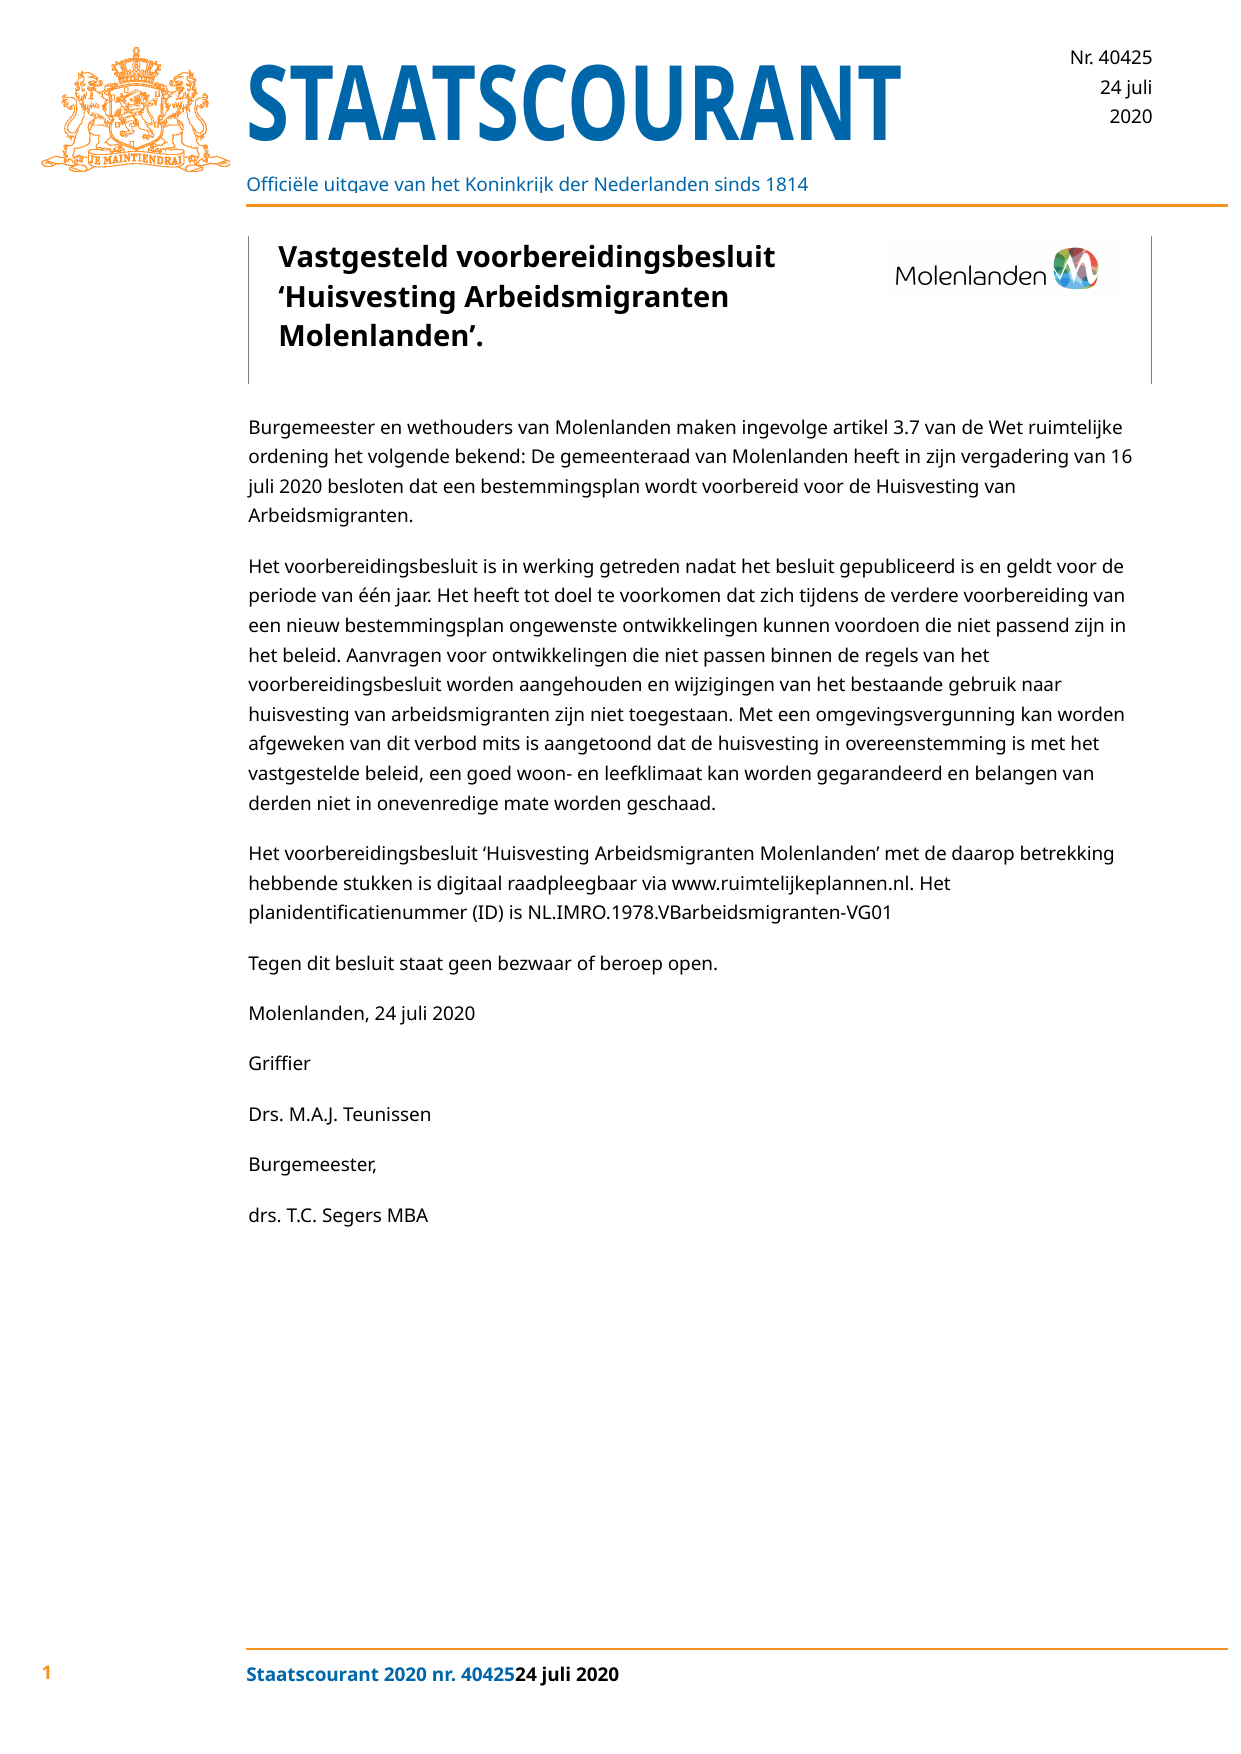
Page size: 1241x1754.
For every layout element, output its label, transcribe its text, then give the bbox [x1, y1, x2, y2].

text Tegen dit besluit staat geen bezwaar of beroep open. [248, 950, 1152, 976]
text Molenlanden, 24 juli 2020 [248, 1000, 1152, 1026]
text Griffier [248, 1051, 1152, 1076]
text Burgemeester, [248, 1151, 1152, 1177]
table_header [850, 236, 1151, 384]
text Het voorbereidingsbesluit is in werking getreden nadat het besluit gepubliceerd is en geldt voor de periode van één jaar. Het heeft tot doel te voorkomen dat zich tijdens de verdere voorbereiding van een nieuw bestemmingsplan ongewenste ontwikkelingen kunnen voordoen die niet passend zijn in het beleid. Aanvragen voor ontwikkelingen die niet passen binnen de regels van het voorbereidingsbesluit worden aangehouden en wijzigingen van het bestaande gebruik naar huisvesting van arbeidsmigranten zijn niet toegestaan. Met een omgevingsvergunning kan worden afgeweken van dit verbod mits is aangetoond dat de huisvesting in overeenstemming is met het vastgestelde beleid, een goed woon- en leefklimaat kan worden gegarandeerd en belangen van derden niet in onevenredige mate worden geschaad. [248, 553, 1152, 816]
text Drs. M.A.J. Teunissen [248, 1101, 1152, 1127]
text Het voorbereidingsbesluit ‘Huisvesting Arbeidsmigranten Molenlanden’ met de daarop betrekking hebbende stukken is digitaal raadpleegbaar via www.ruimtelijkeplannen.nl. Het planidentificatienummer (ID) is NL.IMRO.1978.VBarbeidsmigranten-VG01 [248, 840, 1152, 925]
table_header Vastgesteld voorbereidingsbesluit ‘Huisvesting Arbeidsmigranten Molenlanden’. [249, 236, 850, 384]
picture [882, 236, 1119, 296]
picture [41, 47, 231, 172]
text drs. T.C. Segers MBA [248, 1202, 1152, 1228]
text Burgemeester en wethouders van Molenlanden maken ingevolge artikel 3.7 van de Wet ruimtelijke ordening het volgende bekend: De gemeenteraad van Molenlanden heeft in zijn vergadering van 16 juli 2020 besloten dat een bestemmingsplan wordt voorbereid voor de Huisvesting van Arbeidsmigranten. [248, 414, 1152, 528]
